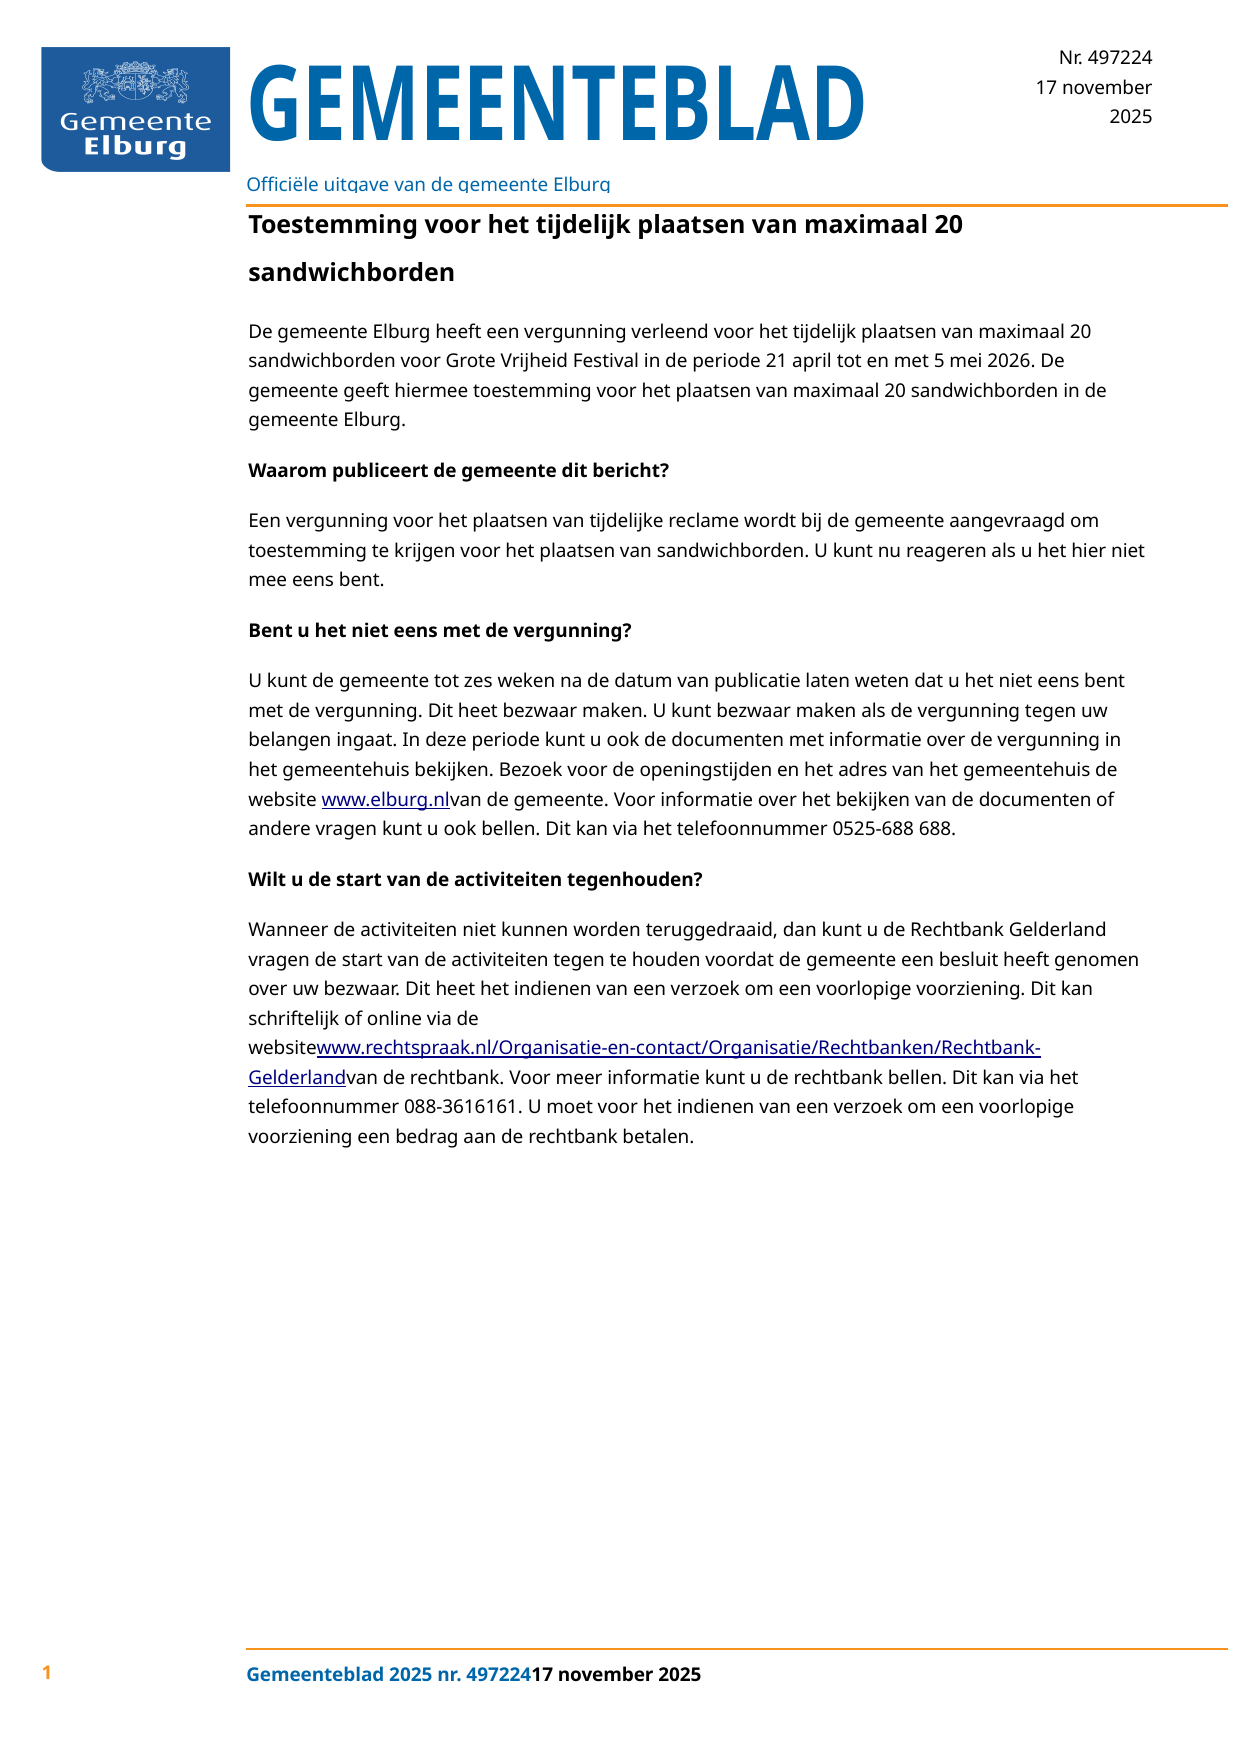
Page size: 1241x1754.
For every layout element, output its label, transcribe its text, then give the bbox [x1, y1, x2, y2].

text U kunt de gemeente tot zes weken na de datum van publicatie laten weten dat u het niet eens bent met de vergunning. Dit heet bezwaar maken. U kunt bezwaar maken als de vergunning tegen uw belangen ingaat. In deze periode kunt u ook de documenten met informatie over de vergunning in het gemeentehuis bekijken. Bezoek voor de openingstijden en het adres van het gemeentehuis de website www.elburg.nlvan de gemeente. Voor informatie over het bekijken van de documenten of andere vragen kunt u ook bellen. Dit kan via het telefoonnummer 0525-688 688. [248, 667, 1152, 841]
text Bent u het niet eens met de vergunning? [248, 617, 1152, 643]
text Waarom publiceert de gemeente dit bericht? [248, 457, 1152, 483]
text Wilt u de start van de activiteiten tegenhouden? [248, 866, 1152, 892]
text Toestemming voor het tijdelijk plaatsen van maximaal 20 sandwichborden [248, 207, 1152, 288]
picture [41, 47, 231, 172]
text De gemeente Elburg heeft een vergunning verleend voor het tijdelijk plaatsen van maximaal 20 sandwichborden voor Grote Vrijheid Festival in de periode 21 april tot en met 5 mei 2026. De gemeente geeft hiermee toestemming voor het plaatsen van maximaal 20 sandwichborden in de gemeente Elburg. [248, 318, 1152, 432]
text Een vergunning voor het plaatsen van tijdelijke reclame wordt bij de gemeente aangevraagd om toestemming te krijgen voor het plaatsen van sandwichborden. U kunt nu reageren als u het hier niet mee eens bent. [248, 507, 1152, 592]
text Wanneer de activiteiten niet kunnen worden teruggedraaid, dan kunt u de Rechtbank Gelderland vragen de start van de activiteiten tegen te houden voordat de gemeente een besluit heeft genomen over uw bezwaar. Dit heet het indienen van een verzoek om een voorlopige voorziening. Dit kan schriftelijk of online via de websitewww.rechtspraak.nl/Organisatie-en-contact/Organisatie/Rechtbanken/Rechtbank-Gelderlandvan de rechtbank. Voor meer informatie kunt u de rechtbank bellen. Dit kan via het telefoonnummer 088-3616161. U moet voor het indienen van een verzoek om een voorlopige voorziening een bedrag aan de rechtbank betalen. [248, 916, 1152, 1149]
